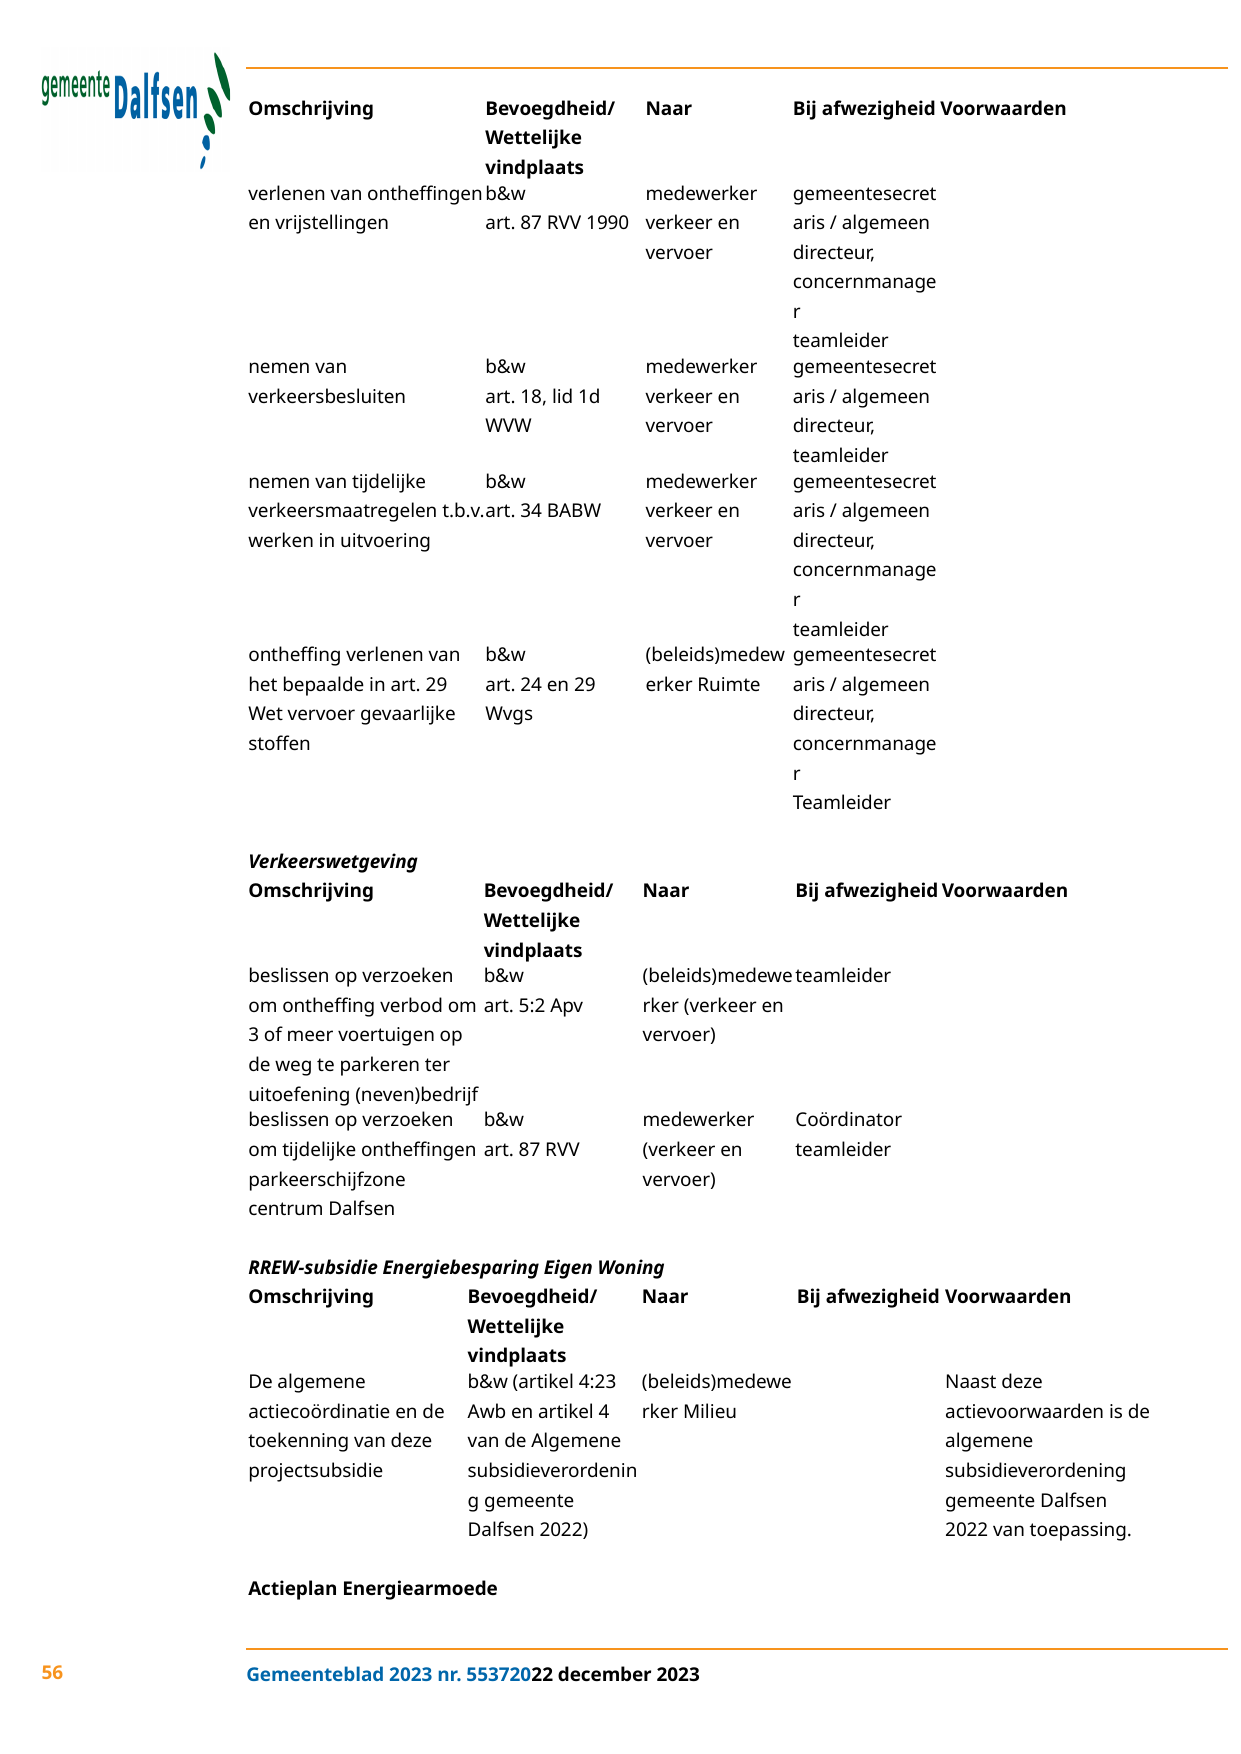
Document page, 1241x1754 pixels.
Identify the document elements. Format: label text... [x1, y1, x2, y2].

table_cell gemeentesecretaris / algemeen directeur, concernmanager Teamleider [793, 641, 940, 815]
table_cell b&w art. 87 RVV 1990 [485, 180, 645, 353]
table_cell medewerker (verkeer en vervoer) [643, 1107, 795, 1221]
table_cell (beleids)medewerker Ruimte [645, 641, 793, 815]
table_header Omschrijving [248, 95, 485, 180]
table_header Bevoegdheid/Wettelijke vindplaats [484, 878, 642, 962]
table_header Voorwaarden [940, 95, 1152, 180]
table_cell gemeentesecretaris / algemeen directeur, concernmanager teamleider [793, 468, 940, 641]
table_cell [940, 468, 1152, 641]
table_header Voorwaarden [942, 878, 1152, 962]
table_cell Naast deze actievoorwaarden is de algemene subsidieverordening gemeente Dalfsen 2022 van toepassing. [945, 1369, 1152, 1542]
table_cell b&w art. 18, lid 1d WVW [485, 353, 645, 468]
table_header Omschrijving [248, 878, 483, 962]
table_header Naar [645, 95, 793, 180]
table_cell beslissen op verzoeken om tijdelijke ontheffingen parkeerschijfzone centrum Dalfsen [248, 1107, 483, 1221]
table_header Bij afwezigheid [795, 878, 942, 962]
table_cell b&w art. 24 en 29 Wvgs [485, 641, 645, 815]
table_cell medewerker verkeer en vervoer [645, 468, 793, 641]
table_cell medewerker verkeer en vervoer [645, 353, 793, 468]
table_cell verlenen van ontheffingen en vrijstellingen [248, 180, 485, 353]
picture [41, 47, 231, 172]
table_header Bij afwezigheid [797, 1284, 945, 1368]
table_header Naar [643, 878, 795, 962]
table_cell [942, 1107, 1152, 1221]
text RREW-subsidie Energiebesparing Eigen Woning [248, 1254, 1152, 1279]
text Verkeerswetgeving [248, 848, 1152, 874]
table_header Voorwaarden [945, 1284, 1152, 1368]
table_cell [797, 1369, 945, 1542]
table_cell [940, 180, 1152, 353]
table_cell nemen van verkeersbesluiten [248, 353, 485, 468]
table_header Bevoegdheid/Wettelijke vindplaats [485, 95, 645, 180]
text Actieplan Energiearmoede [248, 1575, 1152, 1601]
table_cell b&w art. 5:2 Apv [484, 963, 642, 1107]
table_header Bij afwezigheid [793, 95, 940, 180]
table_header Bevoegdheid/Wettelijke vindplaats [468, 1284, 642, 1368]
table_cell De algemene actiecoördinatie en de toekenning van deze projectsubsidie [248, 1369, 467, 1542]
table_cell teamleider [795, 963, 942, 1107]
table_header Omschrijving [248, 1284, 467, 1368]
table_cell beslissen op verzoeken om ontheffing verbod om 3 of meer voertuigen op de weg te parkeren ter uitoefening (neven)bedrijf [248, 963, 483, 1107]
table_cell medewerker verkeer en vervoer [645, 180, 793, 353]
table_cell nemen van tijdelijke verkeersmaatregelen t.b.v. werken in uitvoering [248, 468, 485, 641]
table_cell ontheffing verlenen van het bepaalde in art. 29 Wet vervoer gevaarlijke stoffen [248, 641, 485, 815]
table_header Naar [642, 1284, 797, 1368]
table_cell gemeentesecretaris / algemeen directeur, concernmanager teamleider [793, 180, 940, 353]
table_cell b&w art. 87 RVV [484, 1107, 642, 1221]
table_cell [942, 963, 1152, 1107]
table_cell (beleids)medewerker (verkeer en vervoer) [643, 963, 795, 1107]
table_cell Coördinator teamleider [795, 1107, 942, 1221]
table_cell [940, 641, 1152, 815]
table_cell b&w art. 34 BABW [485, 468, 645, 641]
table_cell (beleids)medewerker Milieu [642, 1369, 797, 1542]
table_cell gemeentesecretaris / algemeen directeur, teamleider [793, 353, 940, 468]
table_cell [940, 353, 1152, 468]
table_cell b&w (artikel 4:23 Awb en artikel 4 van de Algemene subsidieverordening gemeente Dalfsen 2022) [468, 1369, 642, 1542]
